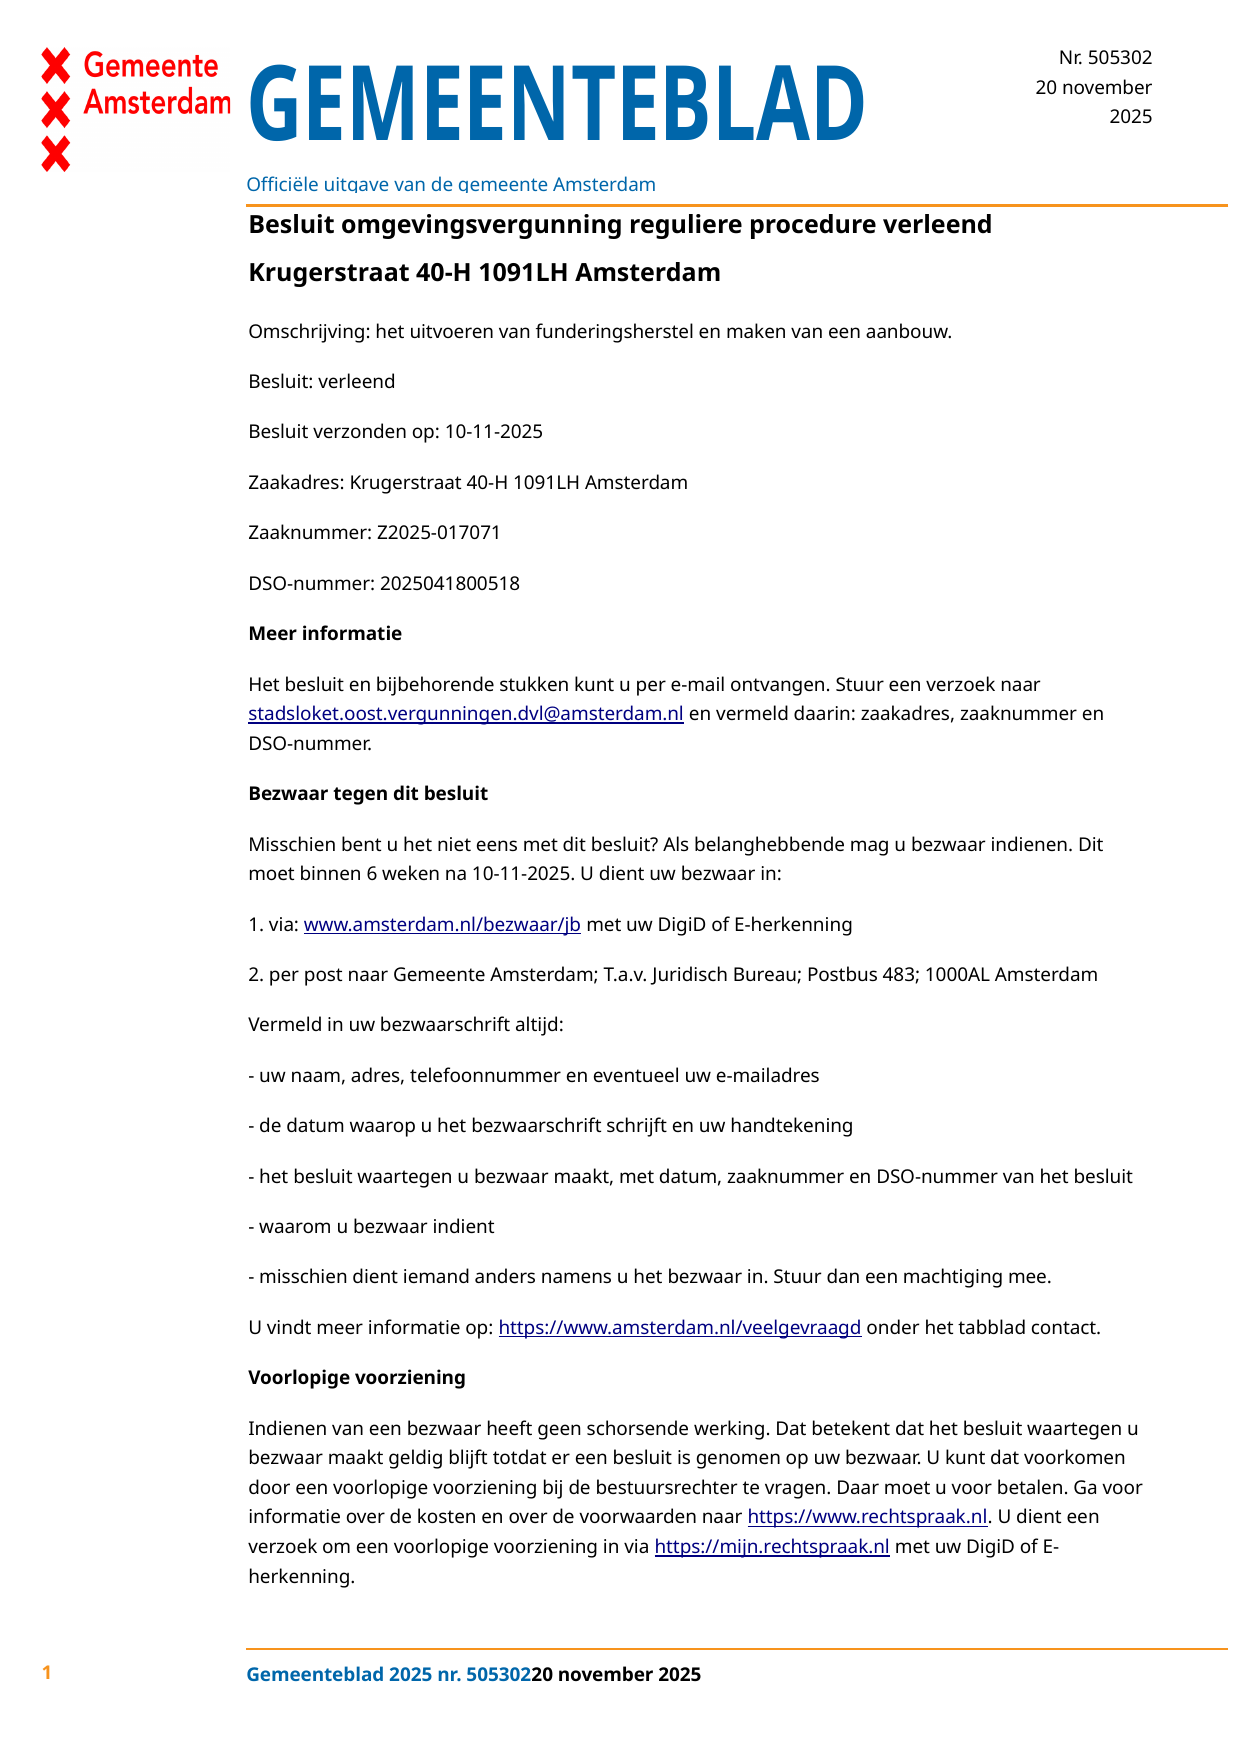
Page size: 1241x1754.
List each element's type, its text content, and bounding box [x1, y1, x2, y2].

text - misschien dient iemand anders namens u het bezwaar in. Stuur dan een machtiging mee. [248, 1264, 1152, 1289]
text Besluit omgevingsvergunning reguliere procedure verleend Krugerstraat 40-H 1091LH Amsterdam [248, 207, 1152, 288]
text Het besluit en bijbehorende stukken kunt u per e-mail ontvangen. Stuur een verzoek naar stadsloket.oost.vergunningen.dvl@amsterdam.nl en vermeld daarin: zaakadres, zaaknummer en DSO-nummer. [248, 671, 1152, 756]
text 1. via: www.amsterdam.nl/bezwaar/jb met uw DigiD of E-herkenning [248, 911, 1152, 937]
text Misschien bent u het niet eens met dit besluit? Als belanghebbende mag u bezwaar indienen. Dit moet binnen 6 weken na 10-11-2025. U dient uw bezwaar in: [248, 831, 1152, 886]
text Zaaknummer: Z2025-017071 [248, 519, 1152, 545]
text Besluit: verleend [248, 368, 1152, 394]
text Bezwaar tegen dit besluit [248, 780, 1152, 806]
text Meer informatie [248, 620, 1152, 646]
picture [41, 47, 231, 172]
text DSO-nummer: 2025041800518 [248, 570, 1152, 596]
text Zaakadres: Krugerstraat 40-H 1091LH Amsterdam [248, 469, 1152, 495]
text U vindt meer informatie op: https://www.amsterdam.nl/veelgevraagd onder het tabblad contact. [248, 1314, 1152, 1340]
text - het besluit waartegen u bezwaar maakt, met datum, zaaknummer en DSO-nummer van het besluit [248, 1163, 1152, 1189]
text - de datum waarop u het bezwaarschrift schrijft en uw handtekening [248, 1112, 1152, 1138]
text Besluit verzonden op: 10-11-2025 [248, 419, 1152, 444]
text 2. per post naar Gemeente Amsterdam; T.a.v. Juridisch Bureau; Postbus 483; 1000AL Amsterdam [248, 961, 1152, 987]
text Vermeld in uw bezwaarschrift altijd: [248, 1012, 1152, 1037]
text Omschrijving: het uitvoeren van funderingsherstel en maken van een aanbouw. [248, 318, 1152, 344]
text - waarom u bezwaar indient [248, 1213, 1152, 1239]
text - uw naam, adres, telefoonnummer en eventueel uw e-mailadres [248, 1062, 1152, 1088]
text Voorlopige voorziening [248, 1364, 1152, 1390]
text Indienen van een bezwaar heeft geen schorsende werking. Dat betekent dat het besluit waartegen u bezwaar maakt geldig blijft totdat er een besluit is genomen op uw bezwaar. U kunt dat voorkomen door een voorlopige voorziening bij de bestuursrechter te vragen. Daar moet u voor betalen. Ga voor informatie over de kosten en over de voorwaarden naar https://www.rechtspraak.nl. U dient een verzoek om een voorlopige voorziening in via https://mijn.rechtspraak.nl met uw DigiD of E-herkenning. [248, 1415, 1152, 1589]
